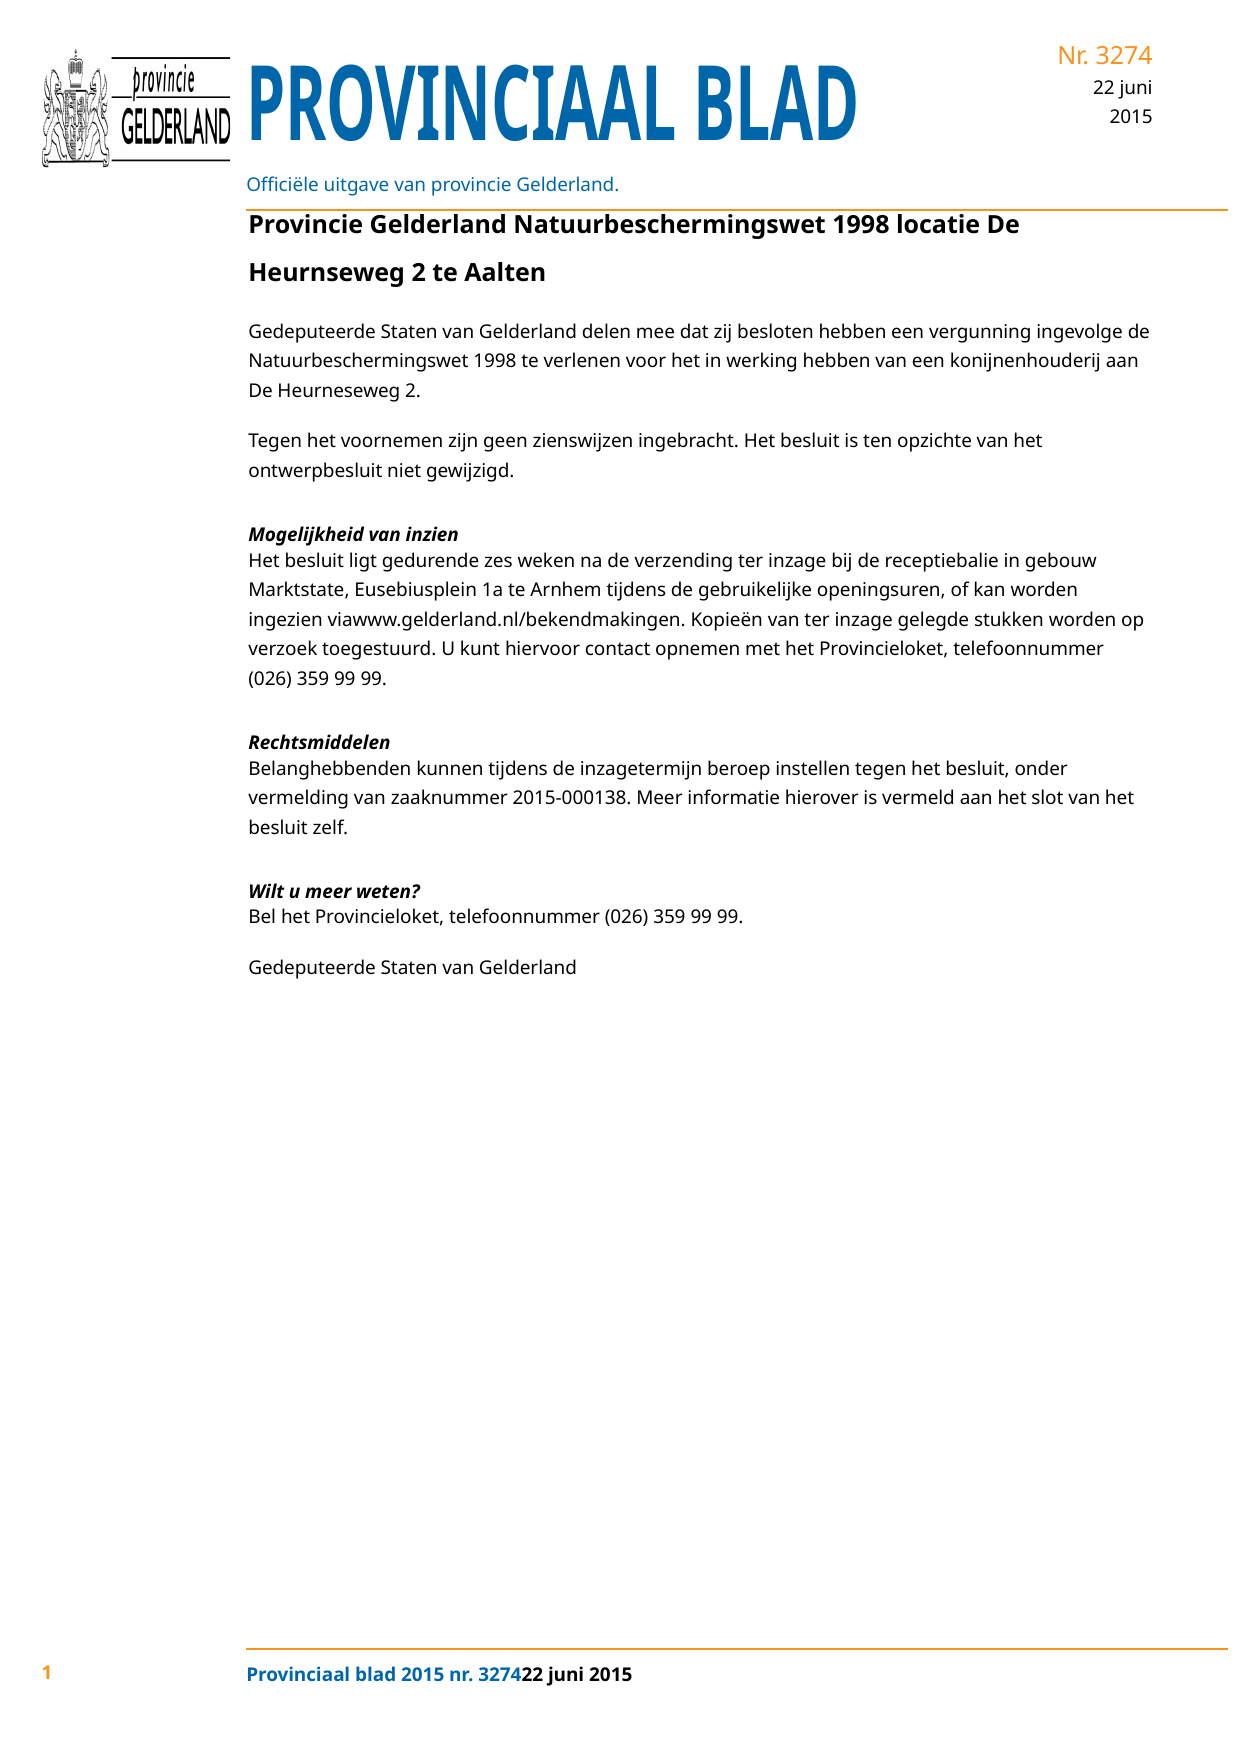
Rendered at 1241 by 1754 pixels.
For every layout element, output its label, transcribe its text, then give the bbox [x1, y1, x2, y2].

text Het besluit ligt gedurende zes weken na de verzending ter inzage bij de receptiebalie in gebouw Marktstate, Eusebiusplein 1a te Arnhem tijdens de gebruikelijke openingsuren, of kan worden ingezien viawww.gelderland.nl/bekendmakingen. Kopieën van ter inzage gelegde stukken worden op verzoek toegestuurd. U kunt hiervoor contact opnemen met het Provincieloket, telefoonnummer (026) 359 99 99. [248, 547, 1152, 691]
text Mogelijkheid van inzien [248, 521, 1152, 547]
text Gedeputeerde Staten van Gelderland [248, 954, 1152, 980]
text Provincie Gelderland Natuurbeschermingswet 1998 locatie De Heurnseweg 2 te Aalten [248, 211, 1152, 288]
text Bel het Provincieloket, telefoonnummer (026) 359 99 99. [248, 904, 1152, 929]
text Gedeputeerde Staten van Gelderland delen mee dat zij besloten hebben een vergunning ingevolge de Natuurbeschermingswet 1998 te verlenen voor het in werking hebben van een konijnenhouderij aan De Heurneseweg 2. [248, 318, 1152, 403]
text Rechtsmiddelen [248, 729, 1152, 755]
picture [41, 47, 231, 172]
text Belanghebbenden kunnen tijdens de inzagetermijn beroep instellen tegen het besluit, onder vermelding van zaaknummer 2015-000138. Meer informatie hierover is vermeld aan het slot van het besluit zelf. [248, 755, 1152, 840]
text Wilt u meer weten? [248, 878, 1152, 904]
text Tegen het voornemen zijn geen zienswijzen ingebracht. Het besluit is ten opzichte van het ontwerpbesluit niet gewijzigd. [248, 427, 1152, 483]
